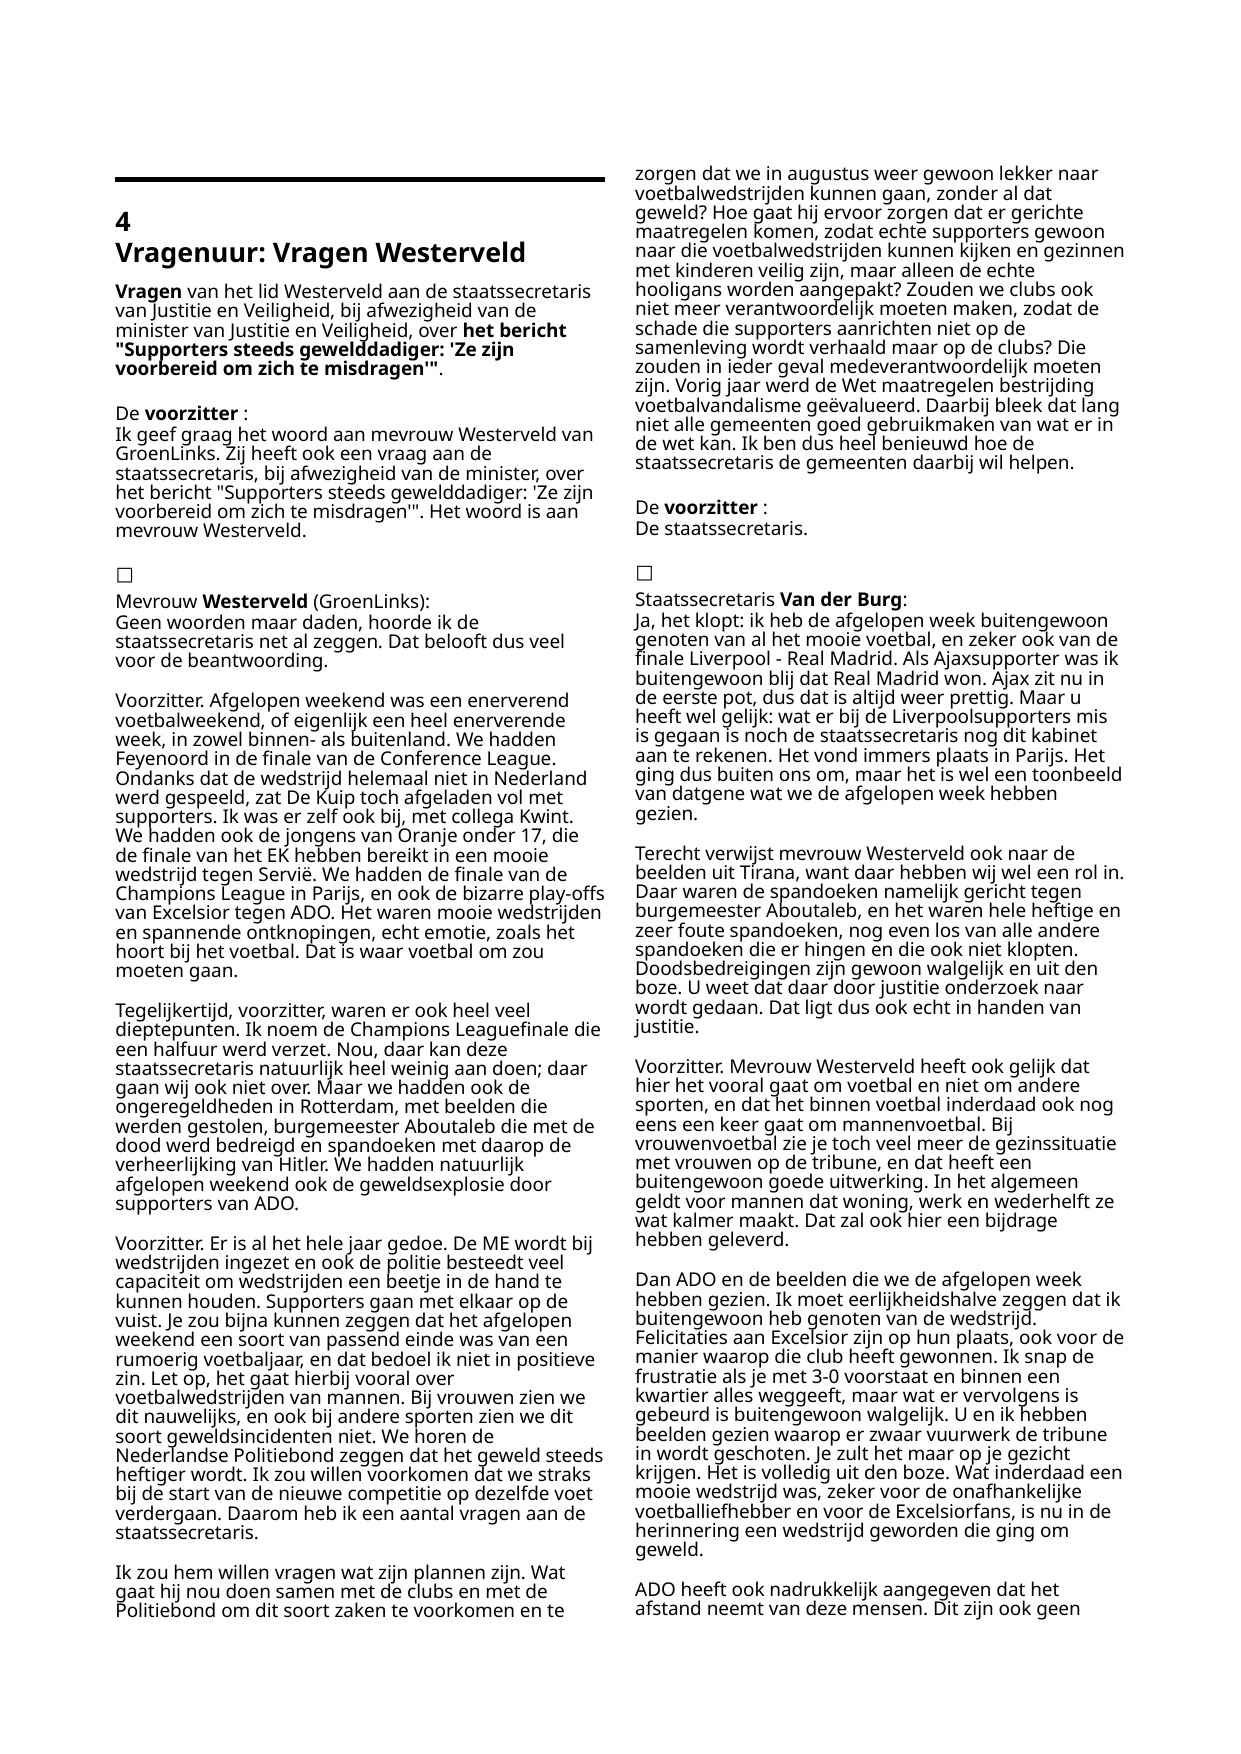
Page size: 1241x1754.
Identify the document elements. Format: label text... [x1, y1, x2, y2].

text Voorzitter. Afgelopen weekend was een enerverend voetbalweekend, of eigenlijk een heel enerverende week, in zowel binnen- als buitenland. We hadden Feyenoord in de finale van de Conference League. Ondanks dat de wedstrijd helemaal niet in Nederland werd gespeeld, zat De Kuip toch afgeladen vol met supporters. Ik was er zelf ook bij, met collega Kwint. We hadden ook de jongens van Oranje onder 17, die de finale van het EK hebben bereikt in een mooie wedstrijd tegen Servië. We hadden de finale van de Champions League in Parijs, en ook de bizarre play-offs van Excelsior tegen ADO. Het waren mooie wedstrijden en spannende ontknopingen, echt emotie, zoals het hoort bij het voetbal. Dat is waar voetbal om zou moeten gaan. [115, 692, 605, 981]
text zorgen dat we in augustus weer gewoon lekker naar voetbalwedstrijden kunnen gaan, zonder al dat geweld? Hoe gaat hij ervoor zorgen dat er gerichte maatregelen komen, zodat echte supporters gewoon naar die voetbalwedstrijden kunnen kijken en gezinnen met kinderen veilig zijn, maar alleen de echte hooligans worden aangepakt? Zouden we clubs ook niet meer verantwoordelijk moeten maken, zodat de schade die supporters aanrichten niet op de samenleving wordt verhaald maar op de clubs? Die zouden in ieder geval medeverantwoordelijk moeten zijn. Vorig jaar werd de Wet maatregelen bestrijding voetbalvandalisme geëvalueerd. Daarbij bleek dat lang niet alle gemeenten goed gebruikmaken van wat er in de wet kan. Ik ben dus heel benieuwd hoe de staatssecretaris de gemeenten daarbij wil helpen. [635, 165, 1125, 474]
text De voorzitter : [635, 494, 1125, 520]
text Ik geef graag het woord aan mevrouw Westerveld van GroenLinks. Zij heeft ook een vraag aan de staatssecretaris, bij afwezigheid van de minister, over het bericht "Supporters steeds gewelddadiger: 'Ze zijn voorbereid om zich te misdragen'". Het woord is aan mevrouw Westerveld. [115, 426, 605, 542]
text ADO heeft ook nadrukkelijk aangegeven dat het afstand neemt van deze mensen. Dit zijn ook geen [635, 1581, 1125, 1620]
text Terecht verwijst mevrouw Westerveld ook naar de beelden uit Tirana, want daar hebben wij wel een rol in. Daar waren de spandoeken namelijk gericht tegen burgemeester Aboutaleb, en het waren hele heftige en zeer foute spandoeken, nog even los van alle andere spandoeken die er hingen en die ook niet klopten. Doodsbedreigingen zijn gewoon walgelijk en uit den boze. U weet dat daar door justitie onderzoek naar wordt gedaan. Dat ligt dus ook echt in handen van justitie. [635, 844, 1125, 1037]
text Voorzitter. Mevrouw Westerveld heeft ook gelijk dat hier het vooral gaat om voetbal en niet om andere sporten, en dat het binnen voetbal inderdaad ook nog eens een keer gaat om mannenvoetbal. Bij vrouwenvoetbal zie je toch veel meer de gezinssituatie met vrouwen op de tribune, en dat heeft een buitengewoon goede uitwerking. In het algemeen geldt voor mannen dat woning, werk en wederhelft ze wat kalmer maakt. Dat zal ook hier een bijdrage hebben geleverd. [635, 1058, 1125, 1251]
text De staatssecretaris. [635, 520, 1125, 539]
text Geen woorden maar daden, hoorde ik de staatssecretaris net al zeggen. Dat belooft dus veel voor de beantwoording. [115, 614, 605, 672]
text Dan ADO en de beelden die we de afgelopen week hebben gezien. Ik moet eerlijkheidshalve zeggen dat ik buitengewoon heb genoten van de wedstrijd. Felicitaties aan Excelsior zijn op hun plaats, ook voor de manier waarop die club heeft gewonnen. Ik snap de frustratie als je met 3-0 voorstaat en binnen een kwartier alles weggeeft, maar wat er vervolgens is gebeurd is buitengewoon walgelijk. U en ik hebben beelden gezien waarop er zwaar vuurwerk de tribune in wordt geschoten. Je zult het maar op je gezicht krijgen. Het is volledig uit den boze. Wat inderdaad een mooie wedstrijd was, zeker voor de onafhankelijke voetballiefhebber en voor de Excelsiorfans, is nu in de herinnering een wedstrijd geworden die ging om geweld. [635, 1271, 1125, 1560]
text Mevrouw Westerveld (GroenLinks): [115, 588, 605, 614]
text ⬜ [635, 560, 1125, 586]
text Ik zou hem willen vragen wat zijn plannen zijn. Wat gaat hij nou doen samen met de clubs en met de Politiebond om dit soort zaken te voorkomen en te [115, 1564, 605, 1622]
text 4 [115, 203, 605, 239]
text ⬜ [115, 562, 605, 588]
text Staatssecretaris Van der Burg: [635, 586, 1125, 612]
text De voorzitter : [115, 400, 605, 426]
text Tegelijkertijd, voorzitter, waren er ook heel veel dieptepunten. Ik noem de Champions Leaguefinale die een halfuur werd verzet. Nou, daar kan deze staatssecretaris natuurlijk heel weinig aan doen; daar gaan wij ook niet over. Maar we hadden ook de ongeregeldheden in Rotterdam, met beelden die werden gestolen, burgemeester Aboutaleb die met de dood werd bedreigd en spandoeken met daarop de verheerlijking van Hitler. We hadden natuurlijk afgelopen weekend ook de geweldsexplosie door supporters van ADO. [115, 1002, 605, 1214]
text Ja, het klopt: ik heb de afgelopen week buitengewoon genoten van al het mooie voetbal, en zeker ook van de finale Liverpool - Real Madrid. Als Ajaxsupporter was ik buitengewoon blij dat Real Madrid won. Ajax zit nu in de eerste pot, dus dat is altijd weer prettig. Maar u heeft wel gelijk: wat er bij de Liverpoolsupporters mis is gegaan is noch de staatssecretaris nog dit kabinet aan te rekenen. Het vond immers plaats in Parijs. Het ging dus buiten ons om, maar het is wel een toonbeeld van datgene wat we de afgelopen week hebben gezien. [635, 612, 1125, 824]
text Vragenuur: Vragen Westerveld [115, 239, 605, 283]
text Vragen van het lid Westerveld aan de staatssecretaris van Justitie en Veiligheid, bij afwezigheid van de minister van Justitie en Veiligheid, over het bericht "Supporters steeds gewelddadiger: 'Ze zijn voorbereid om zich te misdragen'". [115, 283, 605, 379]
text Voorzitter. Er is al het hele jaar gedoe. De ME wordt bij wedstrijden ingezet en ook de politie besteedt veel capaciteit om wedstrijden een beetje in de hand te kunnen houden. Supporters gaan met elkaar op de vuist. Je zou bijna kunnen zeggen dat het afgelopen weekend een soort van passend einde was van een rumoerig voetbaljaar, en dat bedoel ik niet in positieve zin. Let op, het gaat hierbij vooral over voetbalwedstrijden van mannen. Bij vrouwen zien we dit nauwelijks, en ook bij andere sporten zien we dit soort geweldsincidenten niet. We horen de Nederlandse Politiebond zeggen dat het geweld steeds heftiger wordt. Ik zou willen voorkomen dat we straks bij de start van de nieuwe competitie op dezelfde voet verdergaan. Daarom heb ik een aantal vragen aan de staatssecretaris. [115, 1235, 605, 1543]
